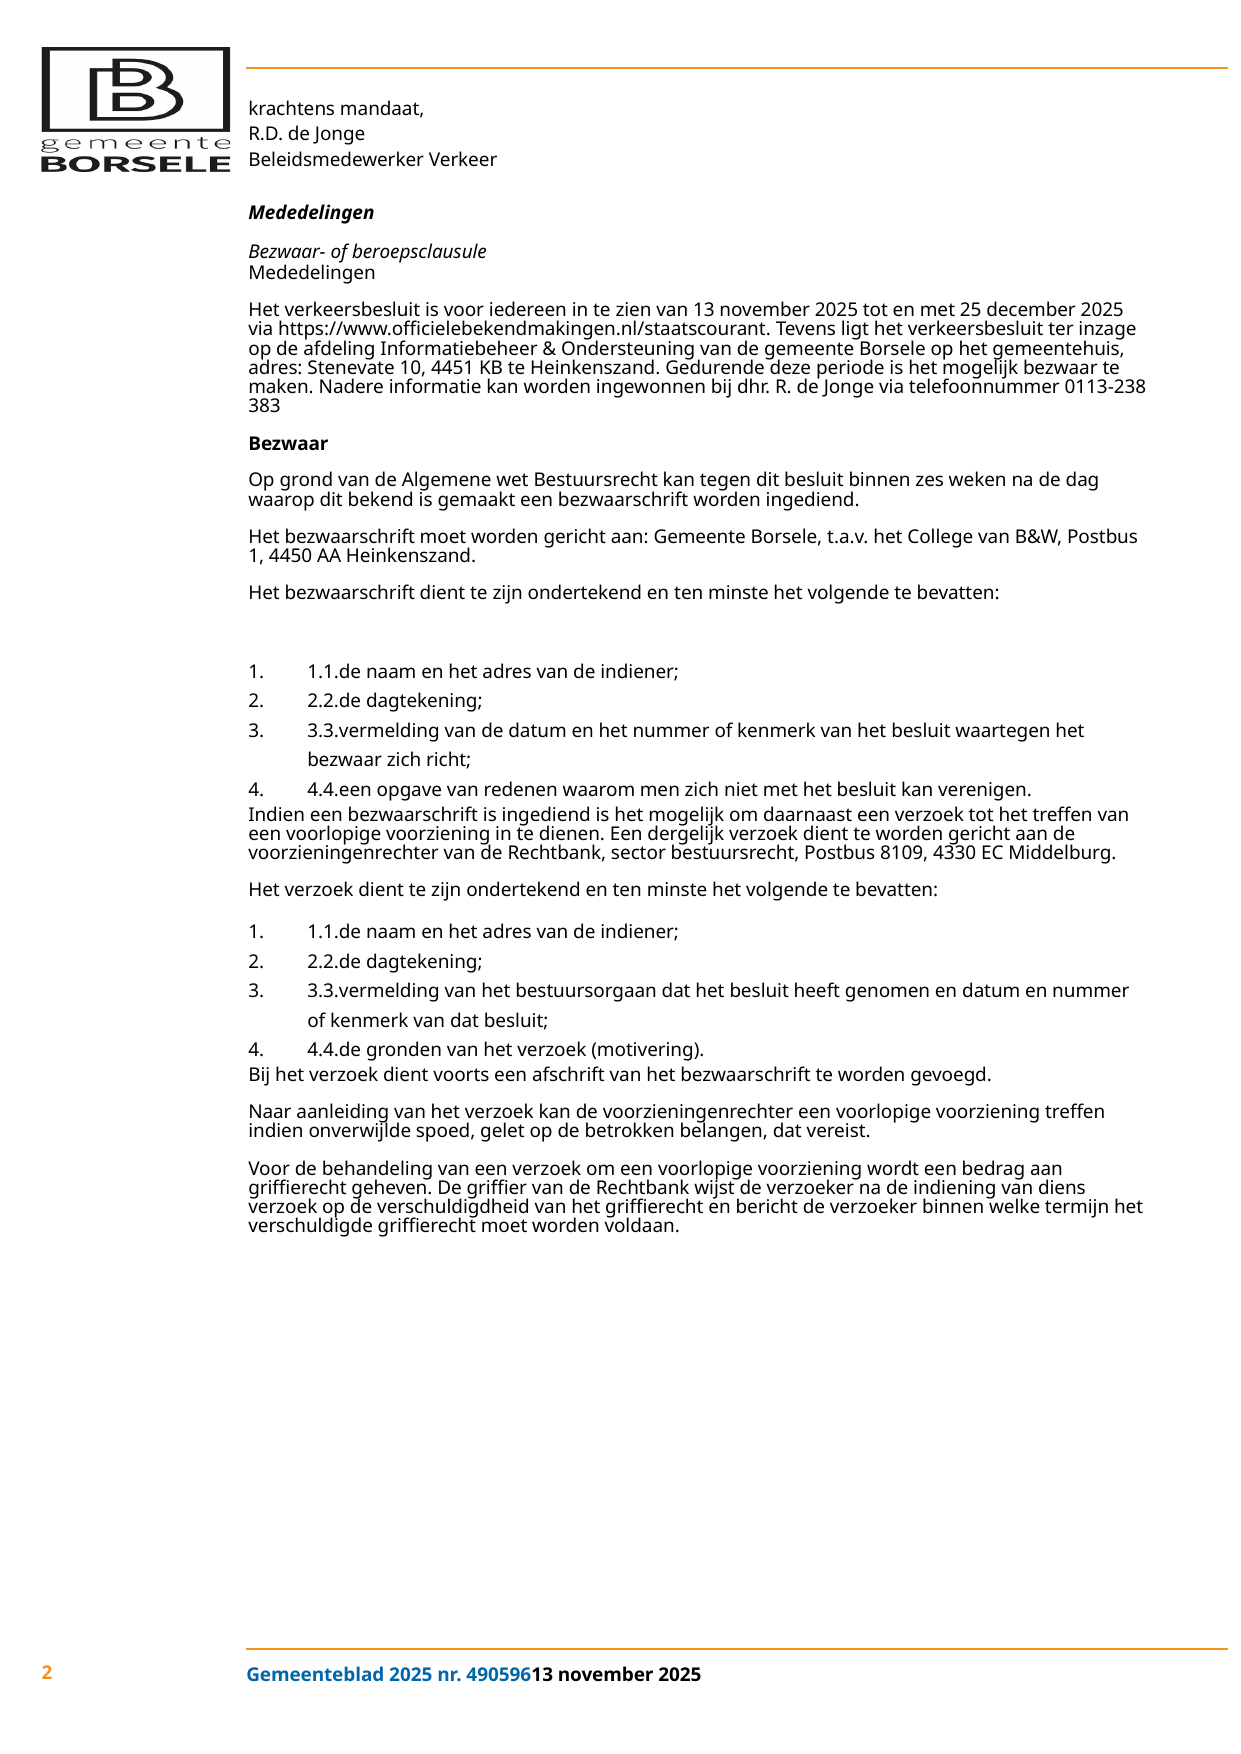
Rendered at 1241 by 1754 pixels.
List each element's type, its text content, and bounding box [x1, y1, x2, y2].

list 2.2.de dagtekening; [248, 687, 1152, 713]
text Indien een bezwaarschrift is ingediend is het mogelijk om daarnaast een verzoek tot het treffen van een voorlopige voorziening in te dienen. Een dergelijk verzoek dient te worden gericht aan de voorzieningenrechter van de Rechtbank, sector bestuursrecht, Postbus 8109, 4330 EC Middelburg. [248, 806, 1152, 864]
list 4.4.een opgave van redenen waarom men zich niet met het besluit kan verenigen. [248, 776, 1152, 802]
list 3.3.vermelding van het bestuursorgaan dat het besluit heeft genomen en datum en nummer of kenmerk van dat besluit; [248, 977, 1152, 1033]
text Mededelingen [248, 199, 1152, 225]
text Bij het verzoek dient voorts een afschrift van het bezwaarschrift te worden gevoegd. [248, 1066, 1152, 1086]
text krachtens mandaat, [248, 95, 1152, 121]
text Mededelingen [248, 264, 1152, 283]
picture [41, 47, 231, 172]
list 3.3.vermelding van de datum en het nummer of kenmerk van het besluit waartegen het bezwaar zich richt; [248, 717, 1152, 772]
text Voor de behandeling van een verzoek om een voorlopige voorziening wordt een bedrag aan griffierecht geheven. De griffier van de Rechtbank wijst de verzoeker na de indiening van diens verzoek op de verschuldigdheid van het griffierecht en bericht de verzoeker binnen welke termijn het verschuldigde griffierecht moet worden voldaan. [248, 1159, 1152, 1237]
list 1.1.de naam en het adres van de indiener; [248, 658, 1152, 684]
list 4.4.de gronden van het verzoek (motivering). [248, 1037, 1152, 1062]
text Het verkeersbesluit is voor iedereen in te zien van 13 november 2025 tot en met 25 december 2025 via https://www.officielebekendmakingen.nl/staatscourant. Tevens ligt het verkeersbesluit ter inzage op de afdeling Informatiebeheer & Ondersteuning van de gemeente Borsele op het gemeentehuis, adres: Stenevate 10, 4451 KB te Heinkenszand. Gedurende deze periode is het mogelijk bezwaar te maken. Nadere informatie kan worden ingewonnen bij dhr. R. de Jonge via telefoonnummer 0113-238 383 [248, 301, 1152, 417]
text Beleidsmedewerker Verkeer [248, 146, 1152, 172]
text R.D. de Jonge [248, 121, 1152, 146]
text Het bezwaarschrift dient te zijn ondertekend en ten minste het volgende te bevatten: [248, 584, 1152, 603]
text Bezwaar- of beroepsclausule [248, 238, 1152, 264]
list 1.1.de naam en het adres van de indiener; [248, 918, 1152, 944]
text Bezwaar [248, 434, 1152, 454]
text Het bezwaarschrift moet worden gericht aan: Gemeente Borsele, t.a.v. het College van B&W, Postbus 1, 4450 AA Heinkenszand. [248, 528, 1152, 566]
list 2.2.de dagtekening; [248, 948, 1152, 974]
text Het verzoek dient te zijn ondertekend en ten minste het volgende te bevatten: [248, 881, 1152, 901]
text Naar aanleiding van het verzoek kan de voorzieningenrechter een voorlopige voorziening treffen indien onverwijlde spoed, gelet op de betrokken belangen, dat vereist. [248, 1103, 1152, 1142]
text Op grond van de Algemene wet Bestuursrecht kan tegen dit besluit binnen zes weken na de dag waarop dit bekend is gemaakt een bezwaarschrift worden ingediend. [248, 471, 1152, 510]
